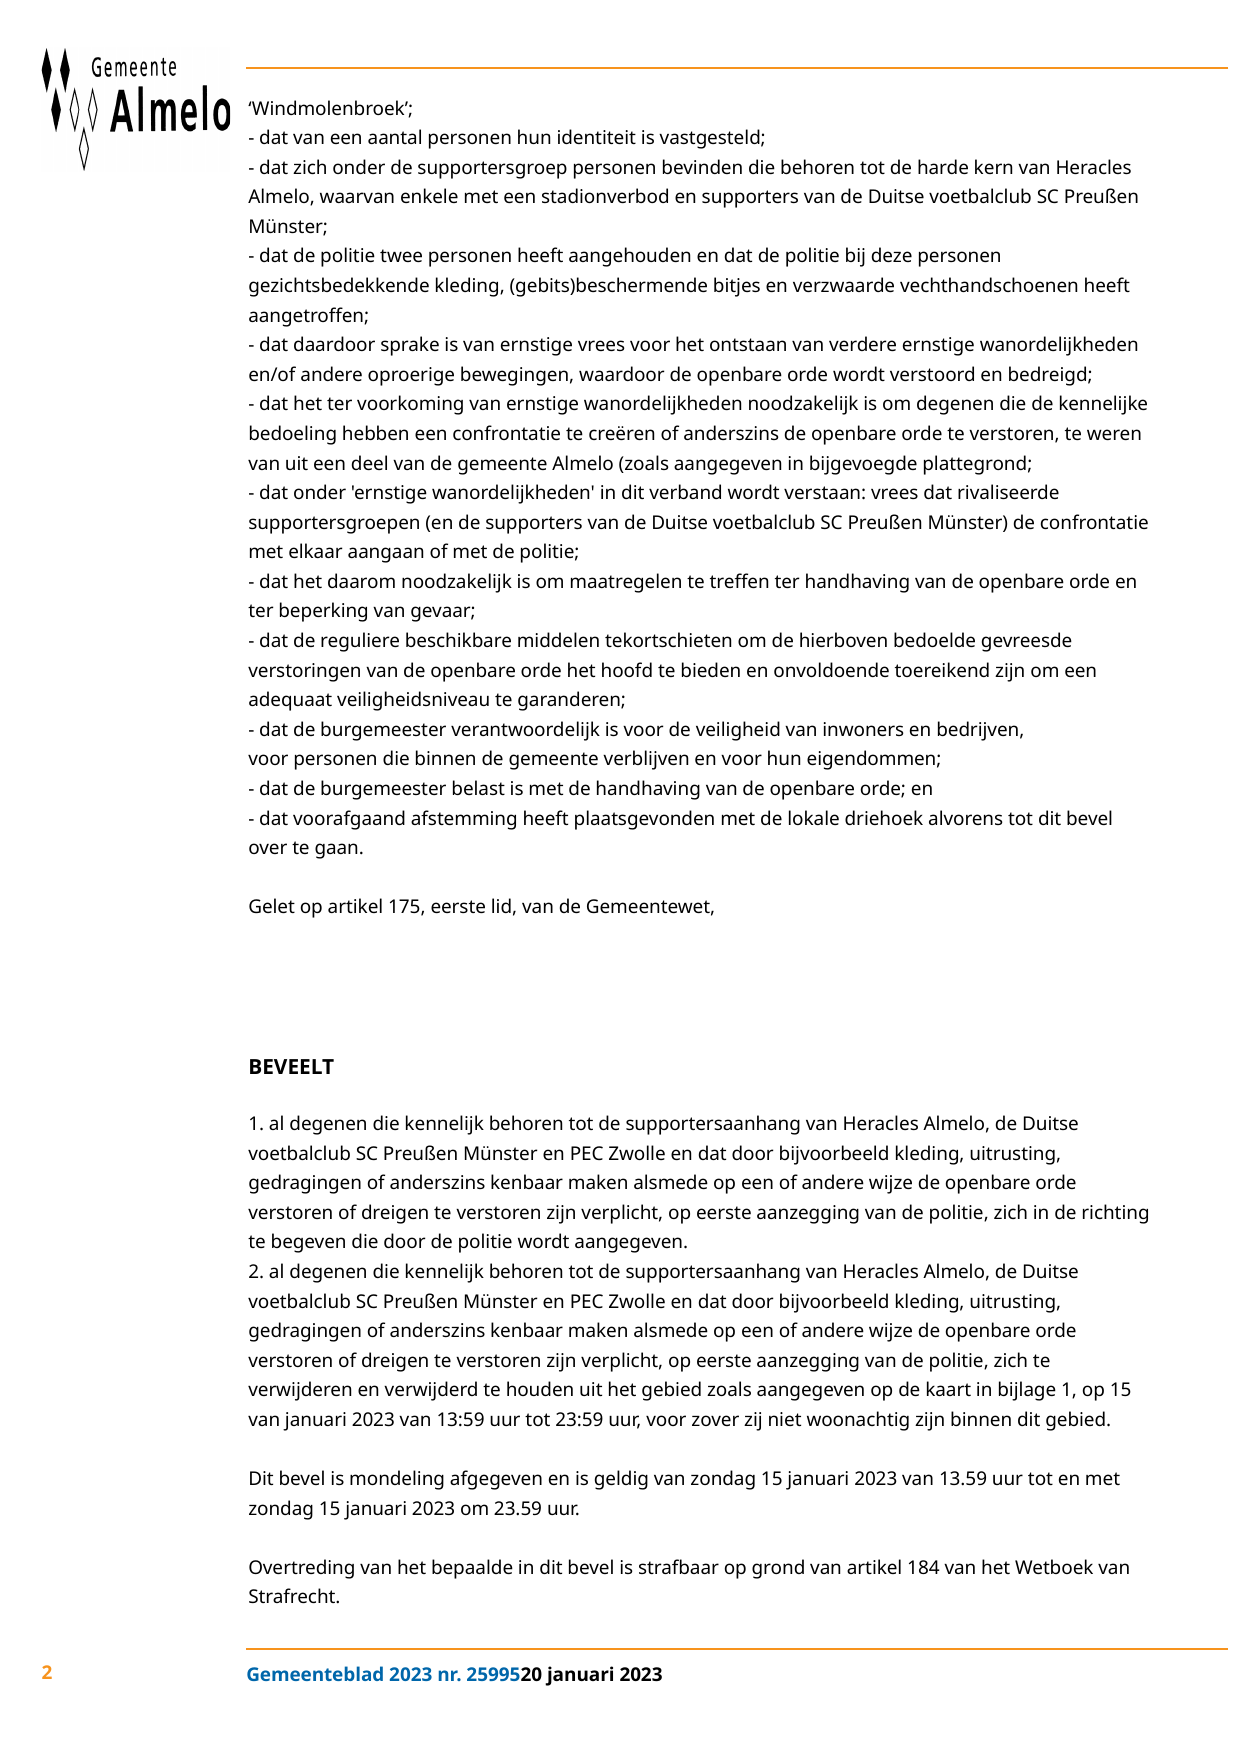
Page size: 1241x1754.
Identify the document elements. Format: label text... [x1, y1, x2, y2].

text - dat de reguliere beschikbare middelen tekortschieten om de hierboven bedoelde gevreesde verstoringen van de openbare orde het hoofd te bieden en onvoldoende toereikend zijn om een adequaat veiligheidsniveau te garanderen; [248, 627, 1152, 712]
text Dit bevel is mondeling afgegeven en is geldig van zondag 15 januari 2023 van 13.59 uur tot en met zondag 15 januari 2023 om 23.59 uur. [248, 1465, 1152, 1521]
text BEVEELT [248, 1052, 1152, 1081]
text - dat zich onder de supportersgroep personen bevinden die behoren tot de harde kern van Heracles Almelo, waarvan enkele met een stadionverbod en supporters van de Duitse voetbalclub SC Preußen Münster; [248, 154, 1152, 239]
text - dat de burgemeester verantwoordelijk is voor de veiligheid van inwoners en bedrijven, [248, 716, 1152, 742]
text Gelet op artikel 175, eerste lid, van de Gemeentewet, [248, 893, 1152, 919]
picture [41, 47, 231, 172]
text 1. al degenen die kennelijk behoren tot de supportersaanhang van Heracles Almelo, de Duitse voetbalclub SC Preußen Münster en PEC Zwolle en dat door bijvoorbeeld kleding, uitrusting, gedragingen of anderszins kenbaar maken alsmede op een of andere wijze de openbare orde verstoren of dreigen te verstoren zijn verplicht, op eerste aanzegging van de politie, zich in de richting te begeven die door de politie wordt aangegeven. [248, 1110, 1152, 1254]
text voor personen die binnen de gemeente verblijven en voor hun eigendommen; [248, 746, 1152, 771]
text Overtreding van het bepaalde in dit bevel is strafbaar op grond van artikel 184 van het Wetboek van Strafrecht. [248, 1554, 1152, 1609]
text - dat voorafgaand afstemming heeft plaatsgevonden met de lokale driehoek alvorens tot dit bevel over te gaan. [248, 805, 1152, 860]
text - dat daardoor sprake is van ernstige vrees voor het ontstaan van verdere ernstige wanordelijkheden en/of andere oproerige bewegingen, waardoor de openbare orde wordt verstoord en bedreigd; [248, 331, 1152, 387]
text - dat van een aantal personen hun identiteit is vastgesteld; [248, 124, 1152, 150]
text 2. al degenen die kennelijk behoren tot de supportersaanhang van Heracles Almelo, de Duitse voetbalclub SC Preußen Münster en PEC Zwolle en dat door bijvoorbeeld kleding, uitrusting, gedragingen of anderszins kenbaar maken alsmede op een of andere wijze de openbare orde verstoren of dreigen te verstoren zijn verplicht, op eerste aanzegging van de politie, zich te verwijderen en verwijderd te houden uit het gebied zoals aangegeven op de kaart in bijlage 1, op 15 van januari 2023 van 13:59 uur tot 23:59 uur, voor zover zij niet woonachtig zijn binnen dit gebied. [248, 1258, 1152, 1432]
text ‘Windmolenbroek’; [248, 95, 1152, 121]
text - dat het daarom noodzakelijk is om maatregelen te treffen ter handhaving van de openbare orde en ter beperking van gevaar; [248, 568, 1152, 623]
text - dat onder 'ernstige wanordelijkheden' in dit verband wordt verstaan: vrees dat rivaliseerde supportersgroepen (en de supporters van de Duitse voetbalclub SC Preußen Münster) de confrontatie met elkaar aangaan of met de politie; [248, 479, 1152, 564]
text - dat de politie twee personen heeft aangehouden en dat de politie bij deze personen gezichtsbedekkende kleding, (gebits)beschermende bitjes en verzwaarde vechthandschoenen heeft aangetroffen; [248, 243, 1152, 328]
text - dat het ter voorkoming van ernstige wanordelijkheden noodzakelijk is om degenen die de kennelijke bedoeling hebben een confrontatie te creëren of anderszins de openbare orde te verstoren, te weren van uit een deel van de gemeente Almelo (zoals aangegeven in bijgevoegde plattegrond; [248, 391, 1152, 476]
text - dat de burgemeester belast is met de handhaving van de openbare orde; en [248, 775, 1152, 801]
